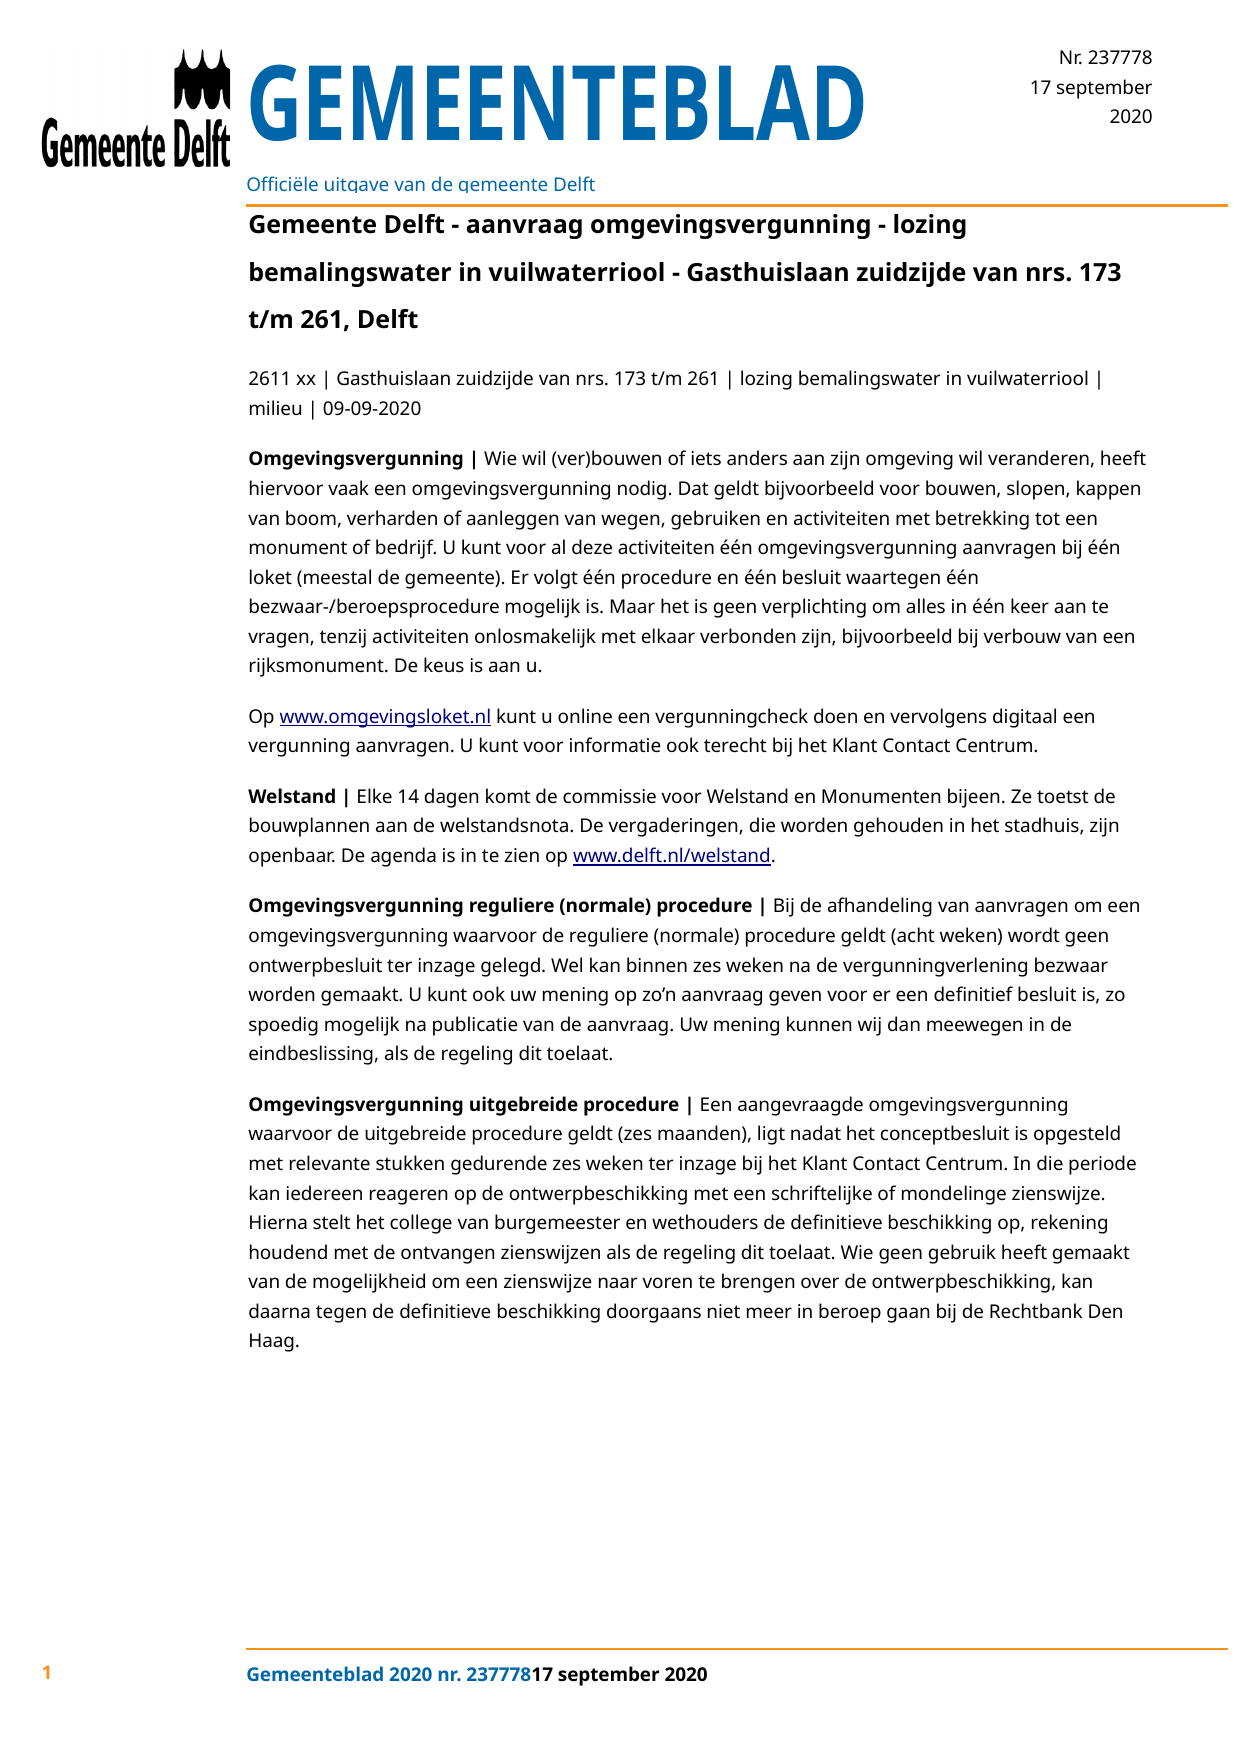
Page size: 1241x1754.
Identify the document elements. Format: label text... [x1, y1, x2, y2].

picture [41, 47, 231, 172]
text Welstand | Elke 14 dagen komt de commissie voor Welstand en Monumenten bijeen. Ze toetst de bouwplannen aan de welstandsnota. De vergaderingen, die worden gehouden in het stadhuis, zijn openbaar. De agenda is in te zien op www.delft.nl/welstand. [248, 783, 1152, 868]
text Omgevingsvergunning uitgebreide procedure | Een aangevraagde omgevingsvergunning waarvoor de uitgebreide procedure geldt (zes maanden), ligt nadat het conceptbesluit is opgesteld met relevante stukken gedurende zes weken ter inzage bij het Klant Contact Centrum. In die periode kan iedereen reageren op de ontwerpbeschikking met een schriftelijke of mondelinge zienswijze. Hierna stelt het college van burgemeester en wethouders de definitieve beschikking op, rekening houdend met de ontvangen zienswijzen als de regeling dit toelaat. Wie geen gebruik heeft gemaakt van de mogelijkheid om een zienswijze naar voren te brengen over de ontwerpbeschikking, kan daarna tegen de definitieve beschikking doorgaans niet meer in beroep gaan bij de Rechtbank Den Haag. [248, 1091, 1152, 1353]
text Omgevingsvergunning | Wie wil (ver)bouwen of iets anders aan zijn omgeving wil veranderen, heeft hiervoor vaak een omgevingsvergunning nodig. Dat geldt bijvoorbeeld voor bouwen, slopen, kappen van boom, verharden of aanleggen van wegen, gebruiken en activiteiten met betrekking tot een monument of bedrijf. U kunt voor al deze activiteiten één omgevingsvergunning aanvragen bij één loket (meestal de gemeente). Er volgt één procedure en één besluit waartegen één bezwaar-/beroepsprocedure mogelijk is. Maar het is geen verplichting om alles in één keer aan te vragen, tenzij activiteiten onlosmakelijk met elkaar verbonden zijn, bijvoorbeeld bij verbouw van een rijksmonument. De keus is aan u. [248, 446, 1152, 678]
text Omgevingsvergunning reguliere (normale) procedure | Bij de afhandeling van aanvragen om een omgevingsvergunning waarvoor de reguliere (normale) procedure geldt (acht weken) wordt geen ontwerpbesluit ter inzage gelegd. Wel kan binnen zes weken na de vergunningverlening bezwaar worden gemaakt. U kunt ook uw mening op zo’n aanvraag geven voor er een definitief besluit is, zo spoedig mogelijk na publicatie van de aanvraag. Uw mening kunnen wij dan meewegen in de eindbeslissing, als de regeling dit toelaat. [248, 893, 1152, 1066]
text 2611 xx | Gasthuislaan zuidzijde van nrs. 173 t/m 261 | lozing bemalingswater in vuilwaterriool | milieu | 09-09-2020 [248, 366, 1152, 421]
text Op www.omgevingsloket.nl kunt u online een vergunningcheck doen en vervolgens digitaal een vergunning aanvragen. U kunt voor informatie ook terecht bij het Klant Contact Centrum. [248, 703, 1152, 758]
text Gemeente Delft - aanvraag omgevingsvergunning - lozing bemalingswater in vuilwaterriool - Gasthuislaan zuidzijde van nrs. 173 t/m 261, Delft [248, 207, 1152, 336]
